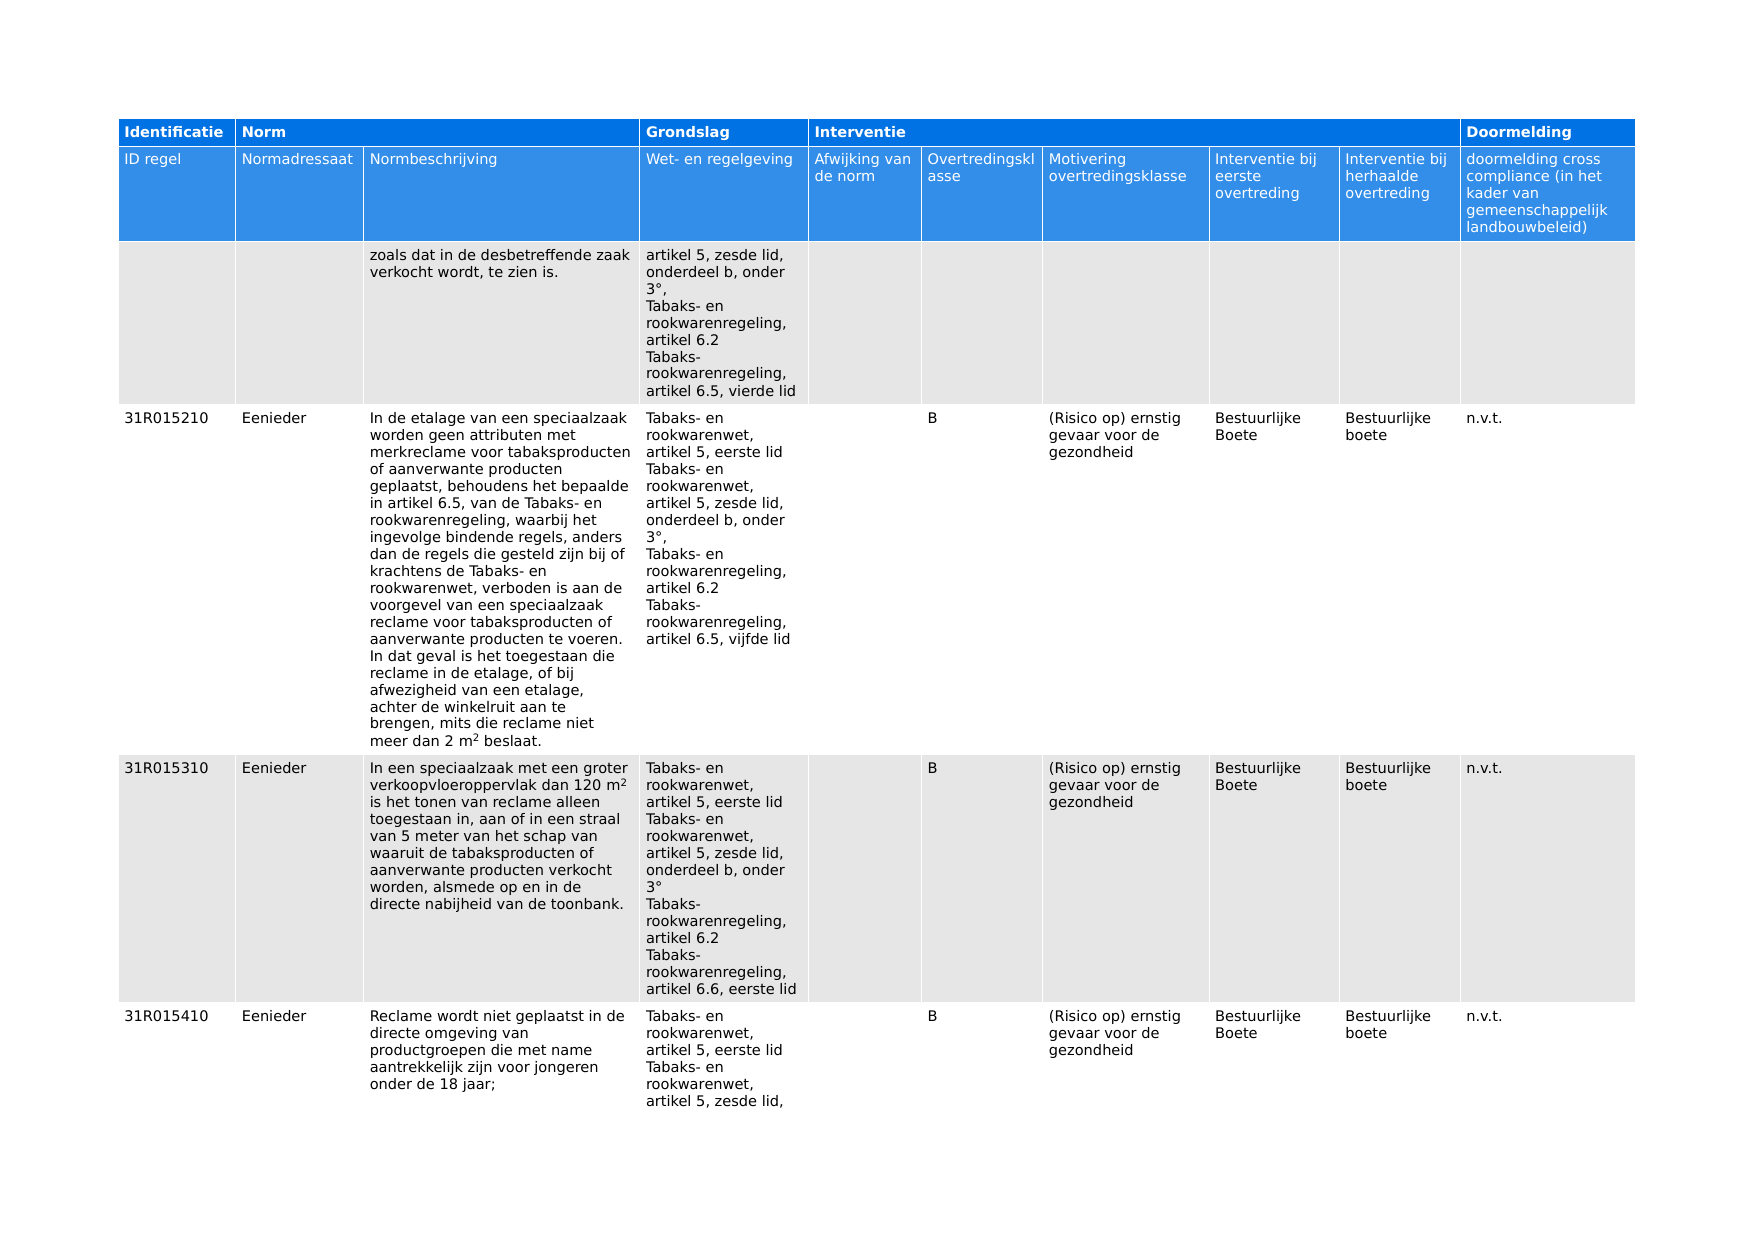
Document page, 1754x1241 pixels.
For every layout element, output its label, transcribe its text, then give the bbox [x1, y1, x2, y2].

table_cell [809, 405, 921, 754]
table_cell ID regel [119, 147, 235, 241]
table_cell [1461, 242, 1635, 404]
table_cell Wet- en regelgeving [640, 147, 808, 241]
table_cell Overtredingsklasse [922, 147, 1042, 241]
table_cell Bestuurlijke Boete [1210, 1003, 1339, 1114]
table_cell [1043, 242, 1209, 404]
table_cell Bestuurlijke boete [1340, 1003, 1460, 1114]
table_cell Interventie bij herhaalde overtreding [1340, 147, 1460, 241]
table_cell (Risico op) ernstig gevaar voor de gezondheid [1043, 755, 1209, 1002]
table_header Grondslag [640, 119, 808, 146]
table_cell [809, 242, 921, 404]
table_cell Bestuurlijke boete [1340, 405, 1460, 754]
table_cell 31R015410 [119, 1003, 235, 1114]
table_cell Eenieder [236, 755, 363, 1002]
table_cell n.v.t. [1461, 755, 1635, 1002]
table_cell Eenieder [236, 405, 363, 754]
table_cell B [922, 1003, 1042, 1114]
table_cell zoals dat in de desbetreffende zaak verkocht wordt, te zien is. [364, 242, 639, 404]
table_header Interventie [809, 119, 1460, 146]
table_cell In een speciaalzaak met een groter verkoopvloeroppervlak dan 120 m2 is het tonen van reclame alleen toegestaan in, aan of in een straal van 5 meter van het schap van waaruit de tabaksproducten of aanverwante producten verkocht worden, alsmede op en in de directe nabijheid van de toonbank. [364, 755, 639, 1002]
table_cell Normbeschrijving [364, 147, 639, 241]
table_cell Interventie bij eerste overtreding [1210, 147, 1339, 241]
table_cell [809, 755, 921, 1002]
table_cell [119, 242, 235, 404]
table_cell n.v.t. [1461, 1003, 1635, 1114]
table_cell Motivering overtredingsklasse [1043, 147, 1209, 241]
table_cell Tabaks- en rookwarenwet, artikel 5, eerste lid Tabaks- en rookwarenwet, artikel 5, zesde lid, [640, 1003, 808, 1114]
table_cell Eenieder [236, 1003, 363, 1114]
table_cell Tabaks- en rookwarenwet, artikel 5, eerste lid Tabaks- en rookwarenwet, artikel 5, zesde lid, onderdeel b, onder 3°, Tabaks- en rookwarenregeling, artikel 6.2 Tabaks- rookwarenregeling, artikel 6.5, vijfde lid [640, 405, 808, 754]
table_cell Bestuurlijke Boete [1210, 405, 1339, 754]
table_cell Normadressaat [236, 147, 363, 241]
table_cell B [922, 405, 1042, 754]
table_cell artikel 5, zesde lid, onderdeel b, onder 3°, Tabaks- en rookwarenregeling, artikel 6.2 Tabaks- rookwarenregeling, artikel 6.5, vierde lid [640, 242, 808, 404]
table_cell Bestuurlijke boete [1340, 755, 1460, 1002]
table_cell In de etalage van een speciaalzaak worden geen attributen met merkreclame voor tabaksproducten of aanverwante producten geplaatst, behoudens het bepaalde in artikel 6.5, van de Tabaks- en rookwarenregeling, waarbij het ingevolge bindende regels, anders dan de regels die gesteld zijn bij of krachtens de Tabaks- en rookwarenwet, verboden is aan de voorgevel van een speciaalzaak reclame voor tabaksproducten of aanverwante producten te voeren. In dat geval is het toegestaan die reclame in de etalage, of bij afwezigheid van een etalage, achter de winkelruit aan te brengen, mits die reclame niet meer dan 2 m2 beslaat. [364, 405, 639, 754]
table_cell 31R015210 [119, 405, 235, 754]
table_cell Reclame wordt niet geplaatst in de directe omgeving van productgroepen die met name aantrekkelijk zijn voor jongeren onder de 18 jaar; [364, 1003, 639, 1114]
table_cell [809, 1003, 921, 1114]
table_cell B [922, 755, 1042, 1002]
table_header Norm [236, 119, 639, 146]
table_cell [922, 242, 1042, 404]
table_cell 31R015310 [119, 755, 235, 1002]
table_cell [236, 242, 363, 404]
table_header Identificatie [119, 119, 235, 146]
table_cell doormelding cross compliance (in het kader van gemeenschappelijk landbouwbeleid) [1461, 147, 1635, 241]
table_cell n.v.t. [1461, 405, 1635, 754]
table_cell (Risico op) ernstig gevaar voor de gezondheid [1043, 405, 1209, 754]
table_cell Bestuurlijke Boete [1210, 755, 1339, 1002]
table_cell [1210, 242, 1339, 404]
table_cell [1340, 242, 1460, 404]
table_header Doormelding [1461, 119, 1635, 146]
table_cell Afwijking van de norm [809, 147, 921, 241]
table_cell (Risico op) ernstig gevaar voor de gezondheid [1043, 1003, 1209, 1114]
table_cell Tabaks- en rookwarenwet, artikel 5, eerste lid Tabaks- en rookwarenwet, artikel 5, zesde lid, onderdeel b, onder 3° Tabaks- rookwarenregeling, artikel 6.2 Tabaks- rookwarenregeling, artikel 6.6, eerste lid [640, 755, 808, 1002]
